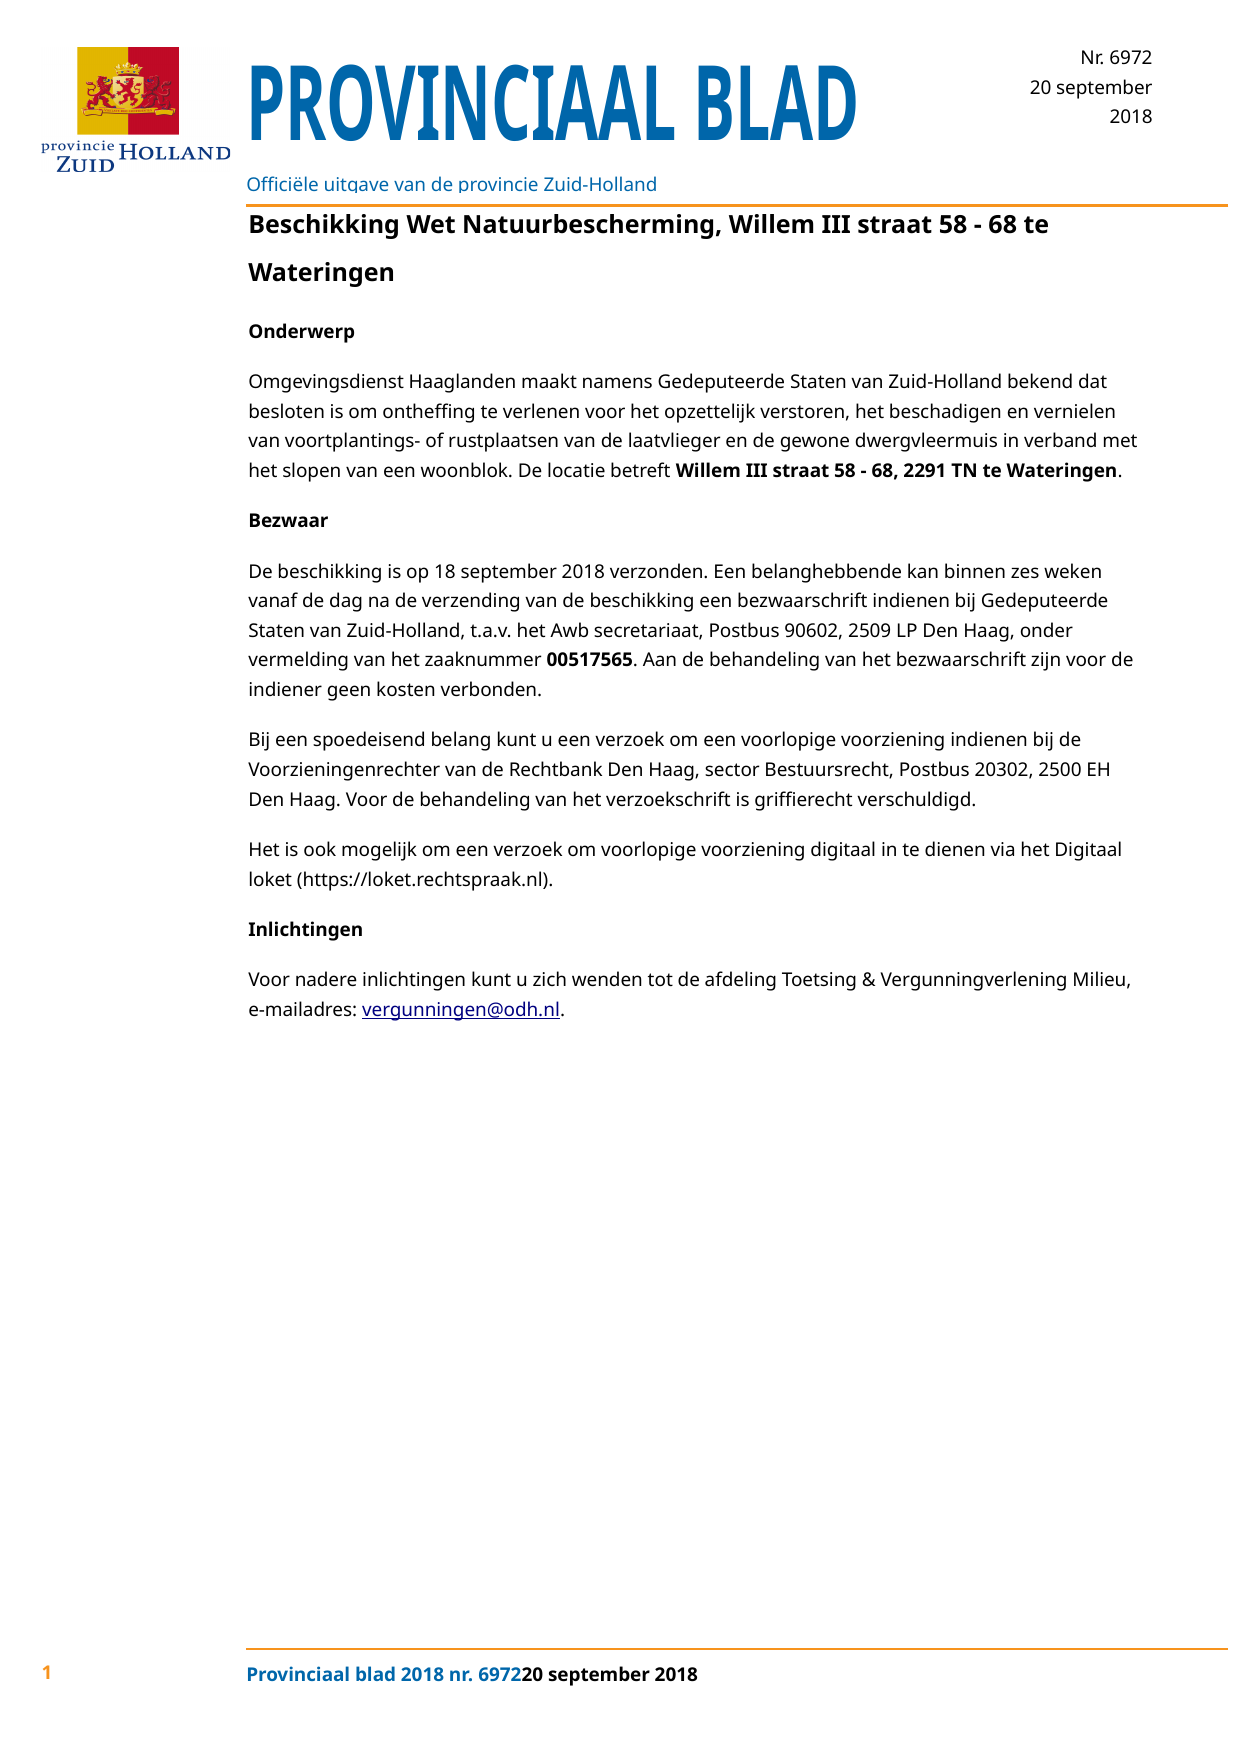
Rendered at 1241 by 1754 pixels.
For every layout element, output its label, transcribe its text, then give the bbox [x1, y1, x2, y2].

text Bezwaar [248, 507, 1152, 533]
text De beschikking is op 18 september 2018 verzonden. Een belanghebbende kan binnen zes weken vanaf de dag na de verzending van de beschikking een bezwaarschrift indienen bij Gedeputeerde Staten van Zuid-Holland, t.a.v. het Awb secretariaat, Postbus 90602, 2509 LP Den Haag, onder vermelding van het zaaknummer 00517565. Aan de behandeling van het bezwaarschrift zijn voor de indiener geen kosten verbonden. [248, 558, 1152, 702]
picture [41, 47, 231, 172]
text Onderwerp [248, 318, 1152, 344]
text Bij een spoedeisend belang kunt u een verzoek om een voorlopige voorziening indienen bij de Voorzieningenrechter van de Rechtbank Den Haag, sector Bestuursrecht, Postbus 20302, 2500 EH Den Haag. Voor de behandeling van het verzoekschrift is griffierecht verschuldigd. [248, 727, 1152, 812]
text Voor nadere inlichtingen kunt u zich wenden tot de afdeling Toetsing & Vergunningverlening Milieu, e-mailadres: vergunningen@odh.nl. [248, 967, 1152, 1022]
text Omgevingsdienst Haaglanden maakt namens Gedeputeerde Staten van Zuid-Holland bekend dat besloten is om ontheffing te verlenen voor het opzettelijk verstoren, het beschadigen en vernielen van voortplantings- of rustplaatsen van de laatvlieger en de gewone dwergvleermuis in verband met het slopen van een woonblok. De locatie betreft Willem III straat 58 - 68, 2291 TN te Wateringen. [248, 368, 1152, 483]
text Beschikking Wet Natuurbescherming, Willem III straat 58 - 68 te Wateringen [248, 207, 1152, 288]
text Inlichtingen [248, 916, 1152, 942]
text Het is ook mogelijk om een verzoek om voorlopige voorziening digitaal in te dienen via het Digitaal loket (https://loket.rechtspraak.nl). [248, 836, 1152, 892]
